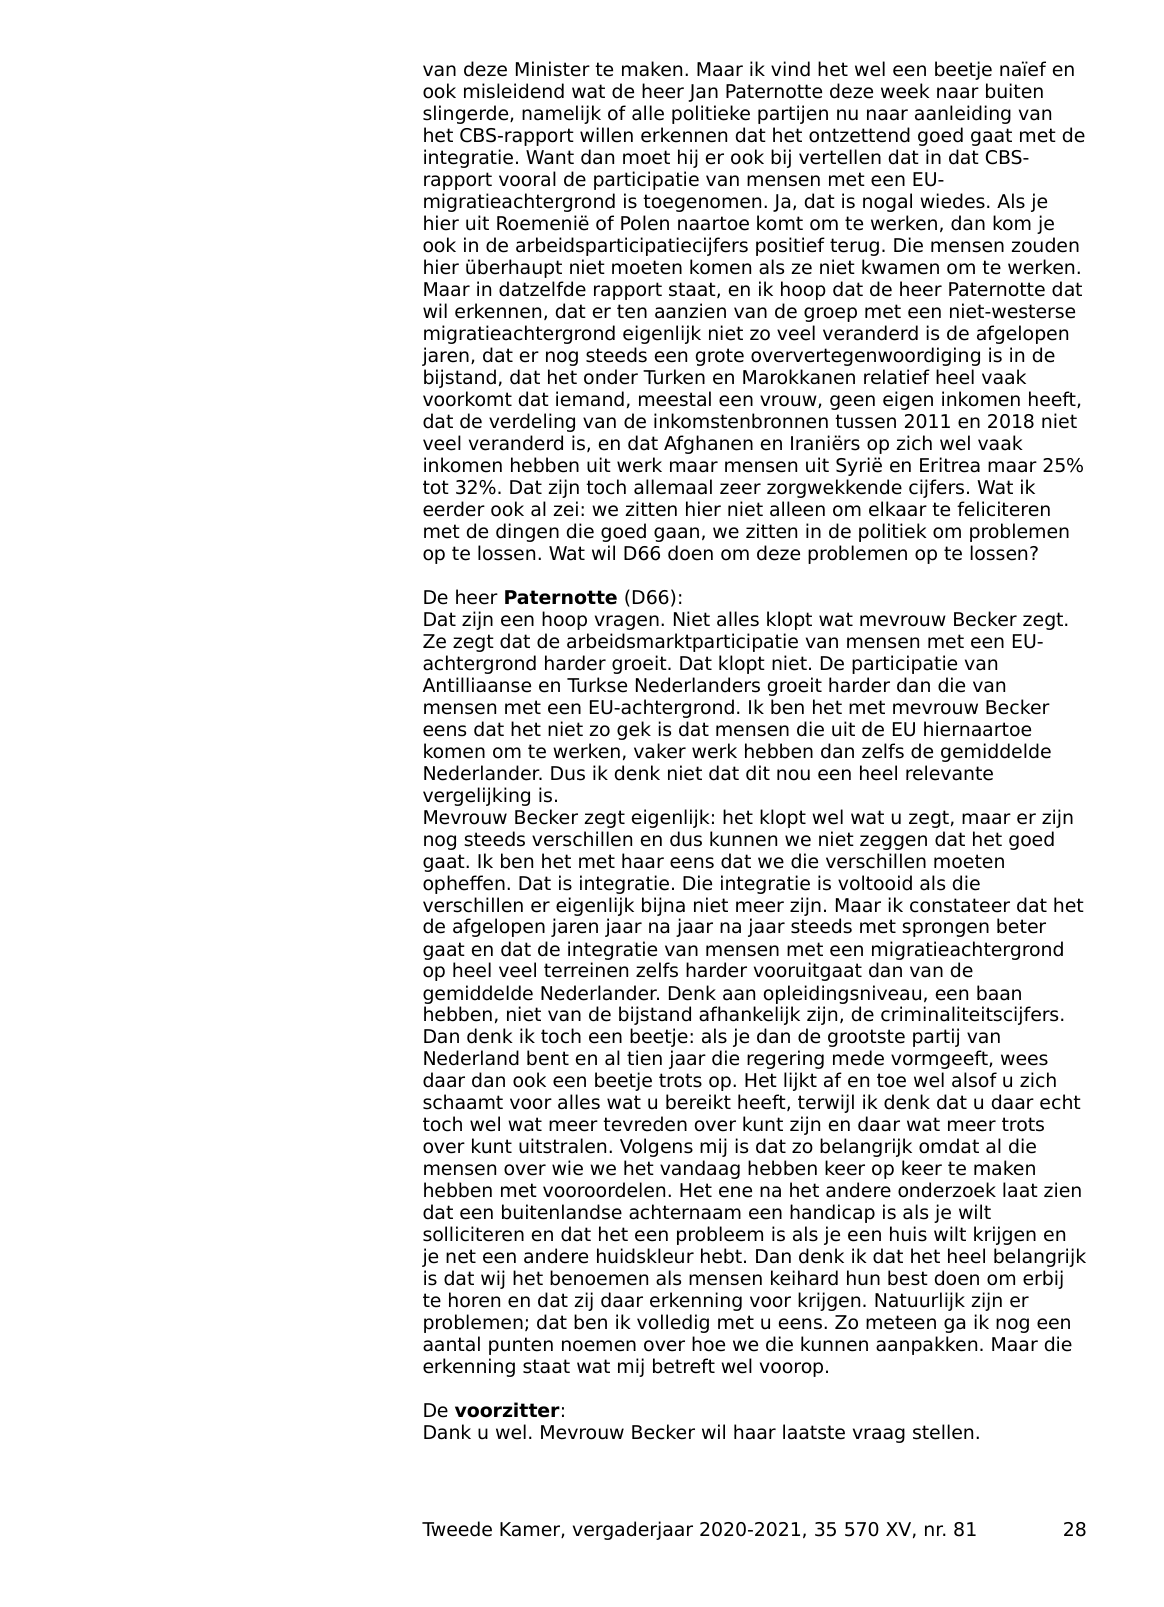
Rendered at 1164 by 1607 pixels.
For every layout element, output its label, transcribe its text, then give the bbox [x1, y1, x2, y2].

text van deze Minister te maken. Maar ik vind het wel een beetje naïef en ook misleidend wat de heer Jan Paternotte deze week naar buiten slingerde, namelijk of alle politieke partijen nu naar aanleiding van het CBS-rapport willen erkennen dat het ontzettend goed gaat met de integratie. Want dan moet hij er ook bij vertellen dat in dat CBS-rapport vooral de participatie van mensen met een EU-migratieachtergrond is toegenomen. Ja, dat is nogal wiedes. Als je hier uit Roemenië of Polen naartoe komt om te werken, dan kom je ook in de arbeidsparticipatiecijfers positief terug. Die mensen zouden hier überhaupt niet moeten komen als ze niet kwamen om te werken. Maar in datzelfde rapport staat, en ik hoop dat de heer Paternotte dat wil erkennen, dat er ten aanzien van de groep met een niet-westerse migratieachtergrond eigenlijk niet zo veel veranderd is de afgelopen jaren, dat er nog steeds een grote oververtegenwoordiging is in de bijstand, dat het onder Turken en Marokkanen relatief heel vaak voorkomt dat iemand, meestal een vrouw, geen eigen inkomen heeft, dat de verdeling van de inkomstenbronnen tussen 2011 en 2018 niet veel veranderd is, en dat Afghanen en Iraniërs op zich wel vaak inkomen hebben uit werk maar mensen uit Syrië en Eritrea maar 25% tot 32%. Dat zijn toch allemaal zeer zorgwekkende cijfers. Wat ik eerder ook al zei: we zitten hier niet alleen om elkaar te feliciteren met de dingen die goed gaan, we zitten in de politiek om problemen op te lossen. Wat wil D66 doen om deze problemen op te lossen? [422, 59, 1087, 564]
text Dat zijn een hoop vragen. Niet alles klopt wat mevrouw Becker zegt. Ze zegt dat de arbeidsmarktparticipatie van mensen met een EU-achtergrond harder groeit. Dat klopt niet. De participatie van Antilliaanse en Turkse Nederlanders groeit harder dan die van mensen met een EU-achtergrond. Ik ben het met mevrouw Becker eens dat het niet zo gek is dat mensen die uit de EU hiernaartoe komen om te werken, vaker werk hebben dan zelfs de gemiddelde Nederlander. Dus ik denk niet dat dit nou een heel relevante vergelijking is. [422, 609, 1087, 807]
text Dank u wel. Mevrouw Becker wil haar laatste vraag stellen. [422, 1422, 1087, 1444]
text De heer Paternotte (D66): [422, 587, 1087, 609]
text De voorzitter: [422, 1400, 1087, 1422]
text Mevrouw Becker zegt eigenlijk: het klopt wel wat u zegt, maar er zijn nog steeds verschillen en dus kunnen we niet zeggen dat het goed gaat. Ik ben het met haar eens dat we die verschillen moeten opheffen. Dat is integratie. Die integratie is voltooid als die verschillen er eigenlijk bijna niet meer zijn. Maar ik constateer dat het de afgelopen jaren jaar na jaar na jaar steeds met sprongen beter gaat en dat de integratie van mensen met een migratieachtergrond op heel veel terreinen zelfs harder vooruitgaat dan van de gemiddelde Nederlander. Denk aan opleidingsniveau, een baan hebben, niet van de bijstand afhankelijk zijn, de criminaliteitscijfers. Dan denk ik toch een beetje: als je dan de grootste partij van Nederland bent en al tien jaar die regering mede vormgeeft, wees daar dan ook een beetje trots op. Het lijkt af en toe wel alsof u zich schaamt voor alles wat u bereikt heeft, terwijl ik denk dat u daar echt toch wel wat meer tevreden over kunt zijn en daar wat meer trots over kunt uitstralen. Volgens mij is dat zo belangrijk omdat al die mensen over wie we het vandaag hebben keer op keer te maken hebben met vooroordelen. Het ene na het andere onderzoek laat zien dat een buitenlandse achternaam een handicap is als je wilt solliciteren en dat het een probleem is als je een huis wilt krijgen en je net een andere huidskleur hebt. Dan denk ik dat het heel belangrijk is dat wij het benoemen als mensen keihard hun best doen om erbij te horen en dat zij daar erkenning voor krijgen. Natuurlijk zijn er problemen; dat ben ik volledig met u eens. Zo meteen ga ik nog een aantal punten noemen over hoe we die kunnen aanpakken. Maar die erkenning staat wat mij betreft wel voorop. [422, 807, 1087, 1378]
